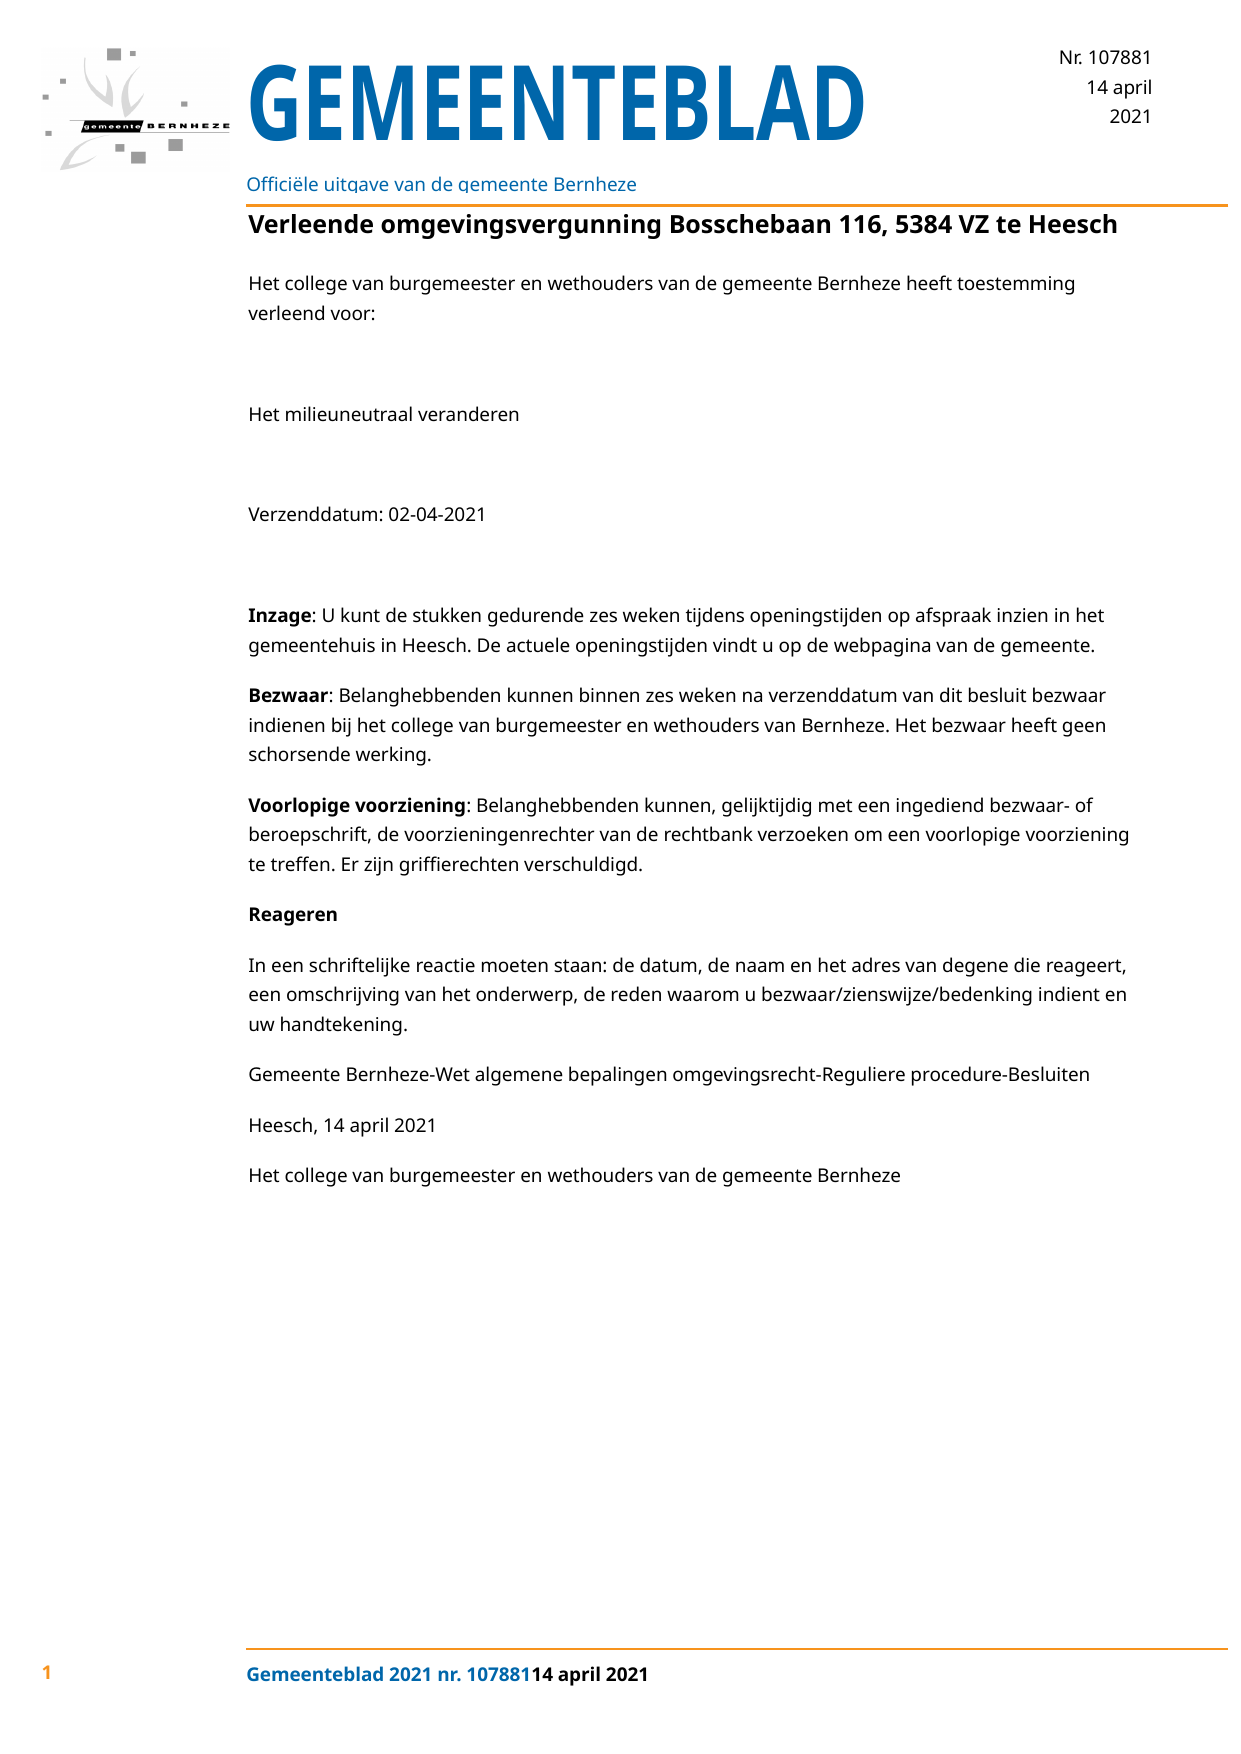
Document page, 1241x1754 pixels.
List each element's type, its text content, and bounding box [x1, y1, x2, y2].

text Gemeente Bernheze-Wet algemene bepalingen omgevingsrecht-Reguliere procedure-Besluiten [248, 1062, 1152, 1087]
picture [41, 47, 231, 172]
text In een schriftelijke reactie moeten staan: de datum, de naam en het adres van degene die reageert, een omschrijving van het onderwerp, de reden waarom u bezwaar/zienswijze/bedenking indient en uw handtekening. [248, 952, 1152, 1037]
text Voorlopige voorziening: Belanghebbenden kunnen, gelijktijdig met een ingediend bezwaar- of beroepschrift, de voorzieningenrechter van de rechtbank verzoeken om een voorlopige voorziening te treffen. Er zijn griffierechten verschuldigd. [248, 792, 1152, 877]
text Bezwaar: Belanghebbenden kunnen binnen zes weken na verzenddatum van dit besluit bezwaar indienen bij het college van burgemeester en wethouders van Bernheze. Het bezwaar heeft geen schorsende werking. [248, 682, 1152, 767]
text Inzage: U kunt de stukken gedurende zes weken tijdens openingstijden op afspraak inzien in het gemeentehuis in Heesch. De actuele openingstijden vindt u op de webpagina van de gemeente. [248, 602, 1152, 658]
text Reageren [248, 902, 1152, 927]
text Heesch, 14 april 2021 [248, 1112, 1152, 1138]
text Verleende omgevingsvergunning Bosschebaan 116, 5384 VZ te Heesch [248, 207, 1152, 241]
text Het college van burgemeester en wethouders van de gemeente Bernheze heeft toestemming verleend voor: [248, 270, 1152, 326]
text Verzenddatum: 02-04-2021 [248, 502, 1152, 527]
text Het milieuneutraal veranderen [248, 401, 1152, 426]
text Het college van burgemeester en wethouders van de gemeente Bernheze [248, 1162, 1152, 1188]
